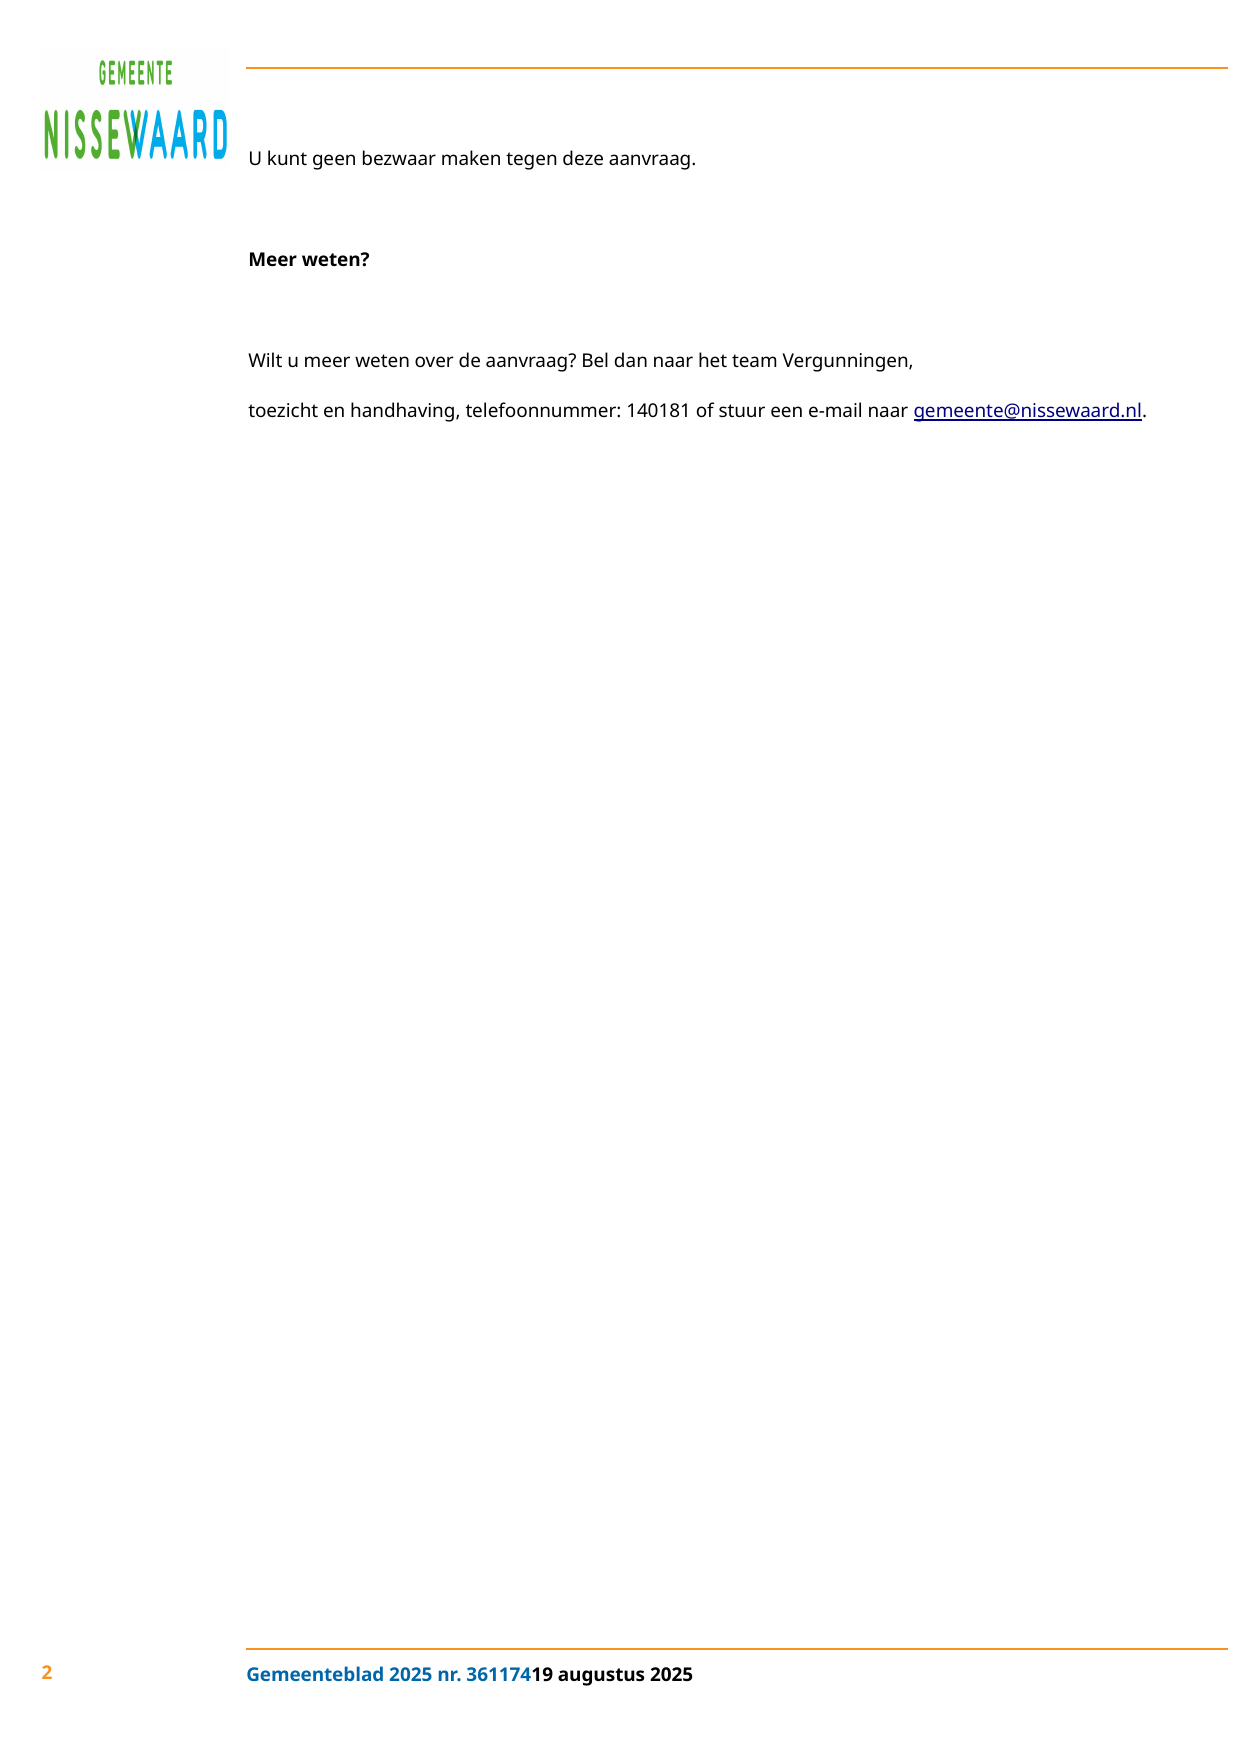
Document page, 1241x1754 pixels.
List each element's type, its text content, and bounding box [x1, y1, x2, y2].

text Wilt u meer weten over de aanvraag? Bel dan naar het team Vergunningen, [248, 347, 1152, 373]
picture [41, 47, 231, 172]
text toezicht en handhaving, telefoonnummer: 140181 of stuur een e-mail naar gemeente@nissewaard.nl. [248, 397, 1152, 423]
text Meer weten? [248, 246, 1152, 272]
text U kunt geen bezwaar maken tegen deze aanvraag. [248, 145, 1152, 171]
